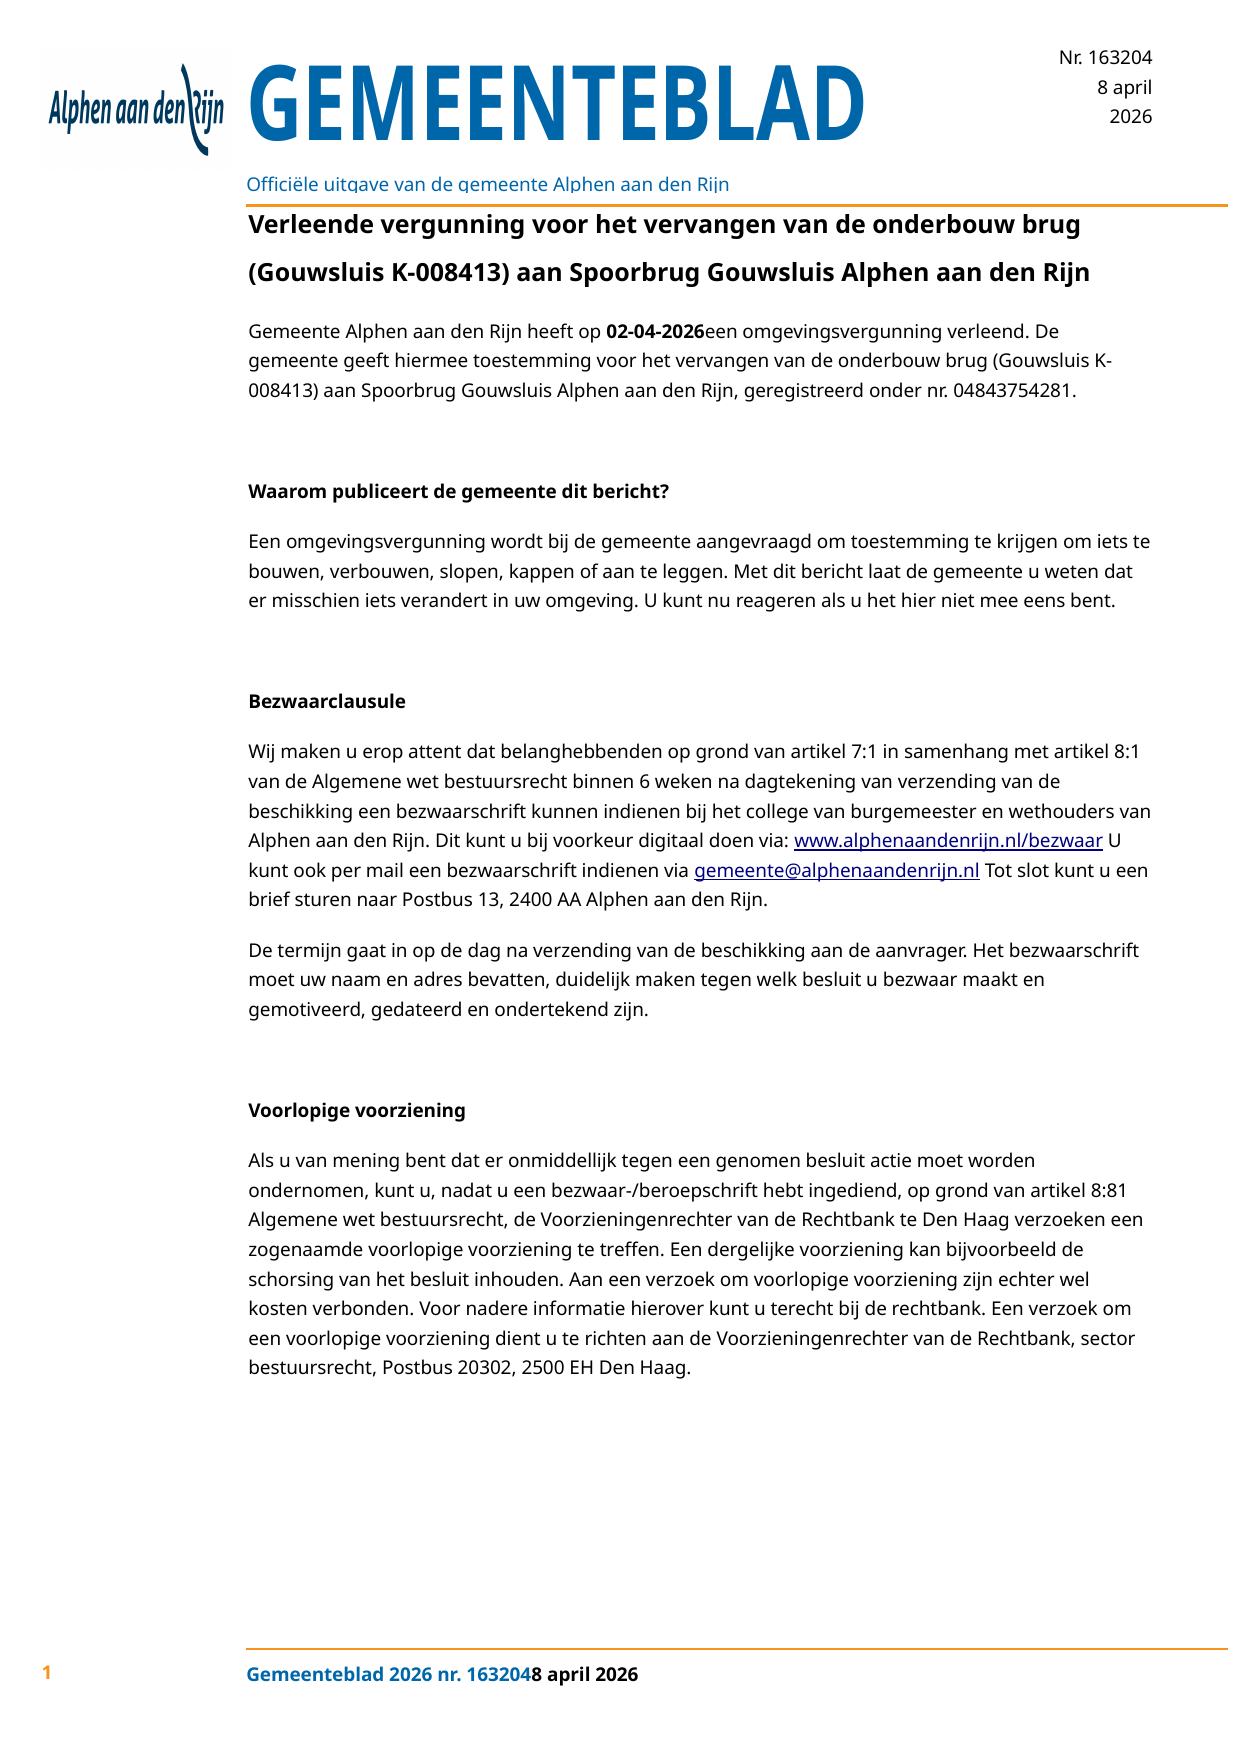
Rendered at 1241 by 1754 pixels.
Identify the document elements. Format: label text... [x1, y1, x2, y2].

text De termijn gaat in op de dag na verzending van de beschikking aan de aanvrager. Het bezwaarschrift moet uw naam en adres bevatten, duidelijk maken tegen welk besluit u bezwaar maakt en gemotiveerd, gedateerd en ondertekend zijn. [248, 937, 1152, 1022]
text Gemeente Alphen aan den Rijn heeft op 02-04-2026een omgevingsvergunning verleend. De gemeente geeft hiermee toestemming voor het vervangen van de onderbouw brug (Gouwsluis K-008413) aan Spoorbrug Gouwsluis Alphen aan den Rijn, geregistreerd onder nr. 04843754281. [248, 318, 1152, 403]
text Waarom publiceert de gemeente dit bericht? [248, 478, 1152, 504]
text Voorlopige voorziening [248, 1097, 1152, 1123]
text Wij maken u erop attent dat belanghebbenden op grond van artikel 7:1 in samenhang met artikel 8:1 van de Algemene wet bestuursrecht binnen 6 weken na dagtekening van verzending van de beschikking een bezwaarschrift kunnen indienen bij het college van burgemeester en wethouders van Alphen aan den Rijn. Dit kunt u bij voorkeur digitaal doen via: www.alphenaandenrijn.nl/bezwaar U kunt ook per mail een bezwaarschrift indienen via gemeente@alphenaandenrijn.nl Tot slot kunt u een brief sturen naar Postbus 13, 2400 AA Alphen aan den Rijn. [248, 739, 1152, 912]
text Een omgevingsvergunning wordt bij de gemeente aangevraagd om toestemming te krijgen om iets te bouwen, verbouwen, slopen, kappen of aan te leggen. Met dit bericht laat de gemeente u weten dat er misschien iets verandert in uw omgeving. U kunt nu reageren als u het hier niet mee eens bent. [248, 528, 1152, 613]
text Bezwaarclausule [248, 688, 1152, 714]
text Als u van mening bent dat er onmiddellijk tegen een genomen besluit actie moet worden ondernomen, kunt u, nadat u een bezwaar-/beroepschrift hebt ingediend, op grond van artikel 8:81 Algemene wet bestuursrecht, de Voorzieningenrechter van de Rechtbank te Den Haag verzoeken een zogenaamde voorlopige voorziening te treffen. Een dergelijke voorziening kan bijvoorbeeld de schorsing van het besluit inhouden. Aan een verzoek om voorlopige voorziening zijn echter wel kosten verbonden. Voor nadere informatie hierover kunt u terecht bij de rechtbank. Een verzoek om een voorlopige voorziening dient u te richten aan de Voorzieningenrechter van de Rechtbank, sector bestuursrecht, Postbus 20302, 2500 EH Den Haag. [248, 1147, 1152, 1380]
picture [41, 47, 231, 172]
text Verleende vergunning voor het vervangen van de onderbouw brug (Gouwsluis K-008413) aan Spoorbrug Gouwsluis Alphen aan den Rijn [248, 207, 1152, 288]
